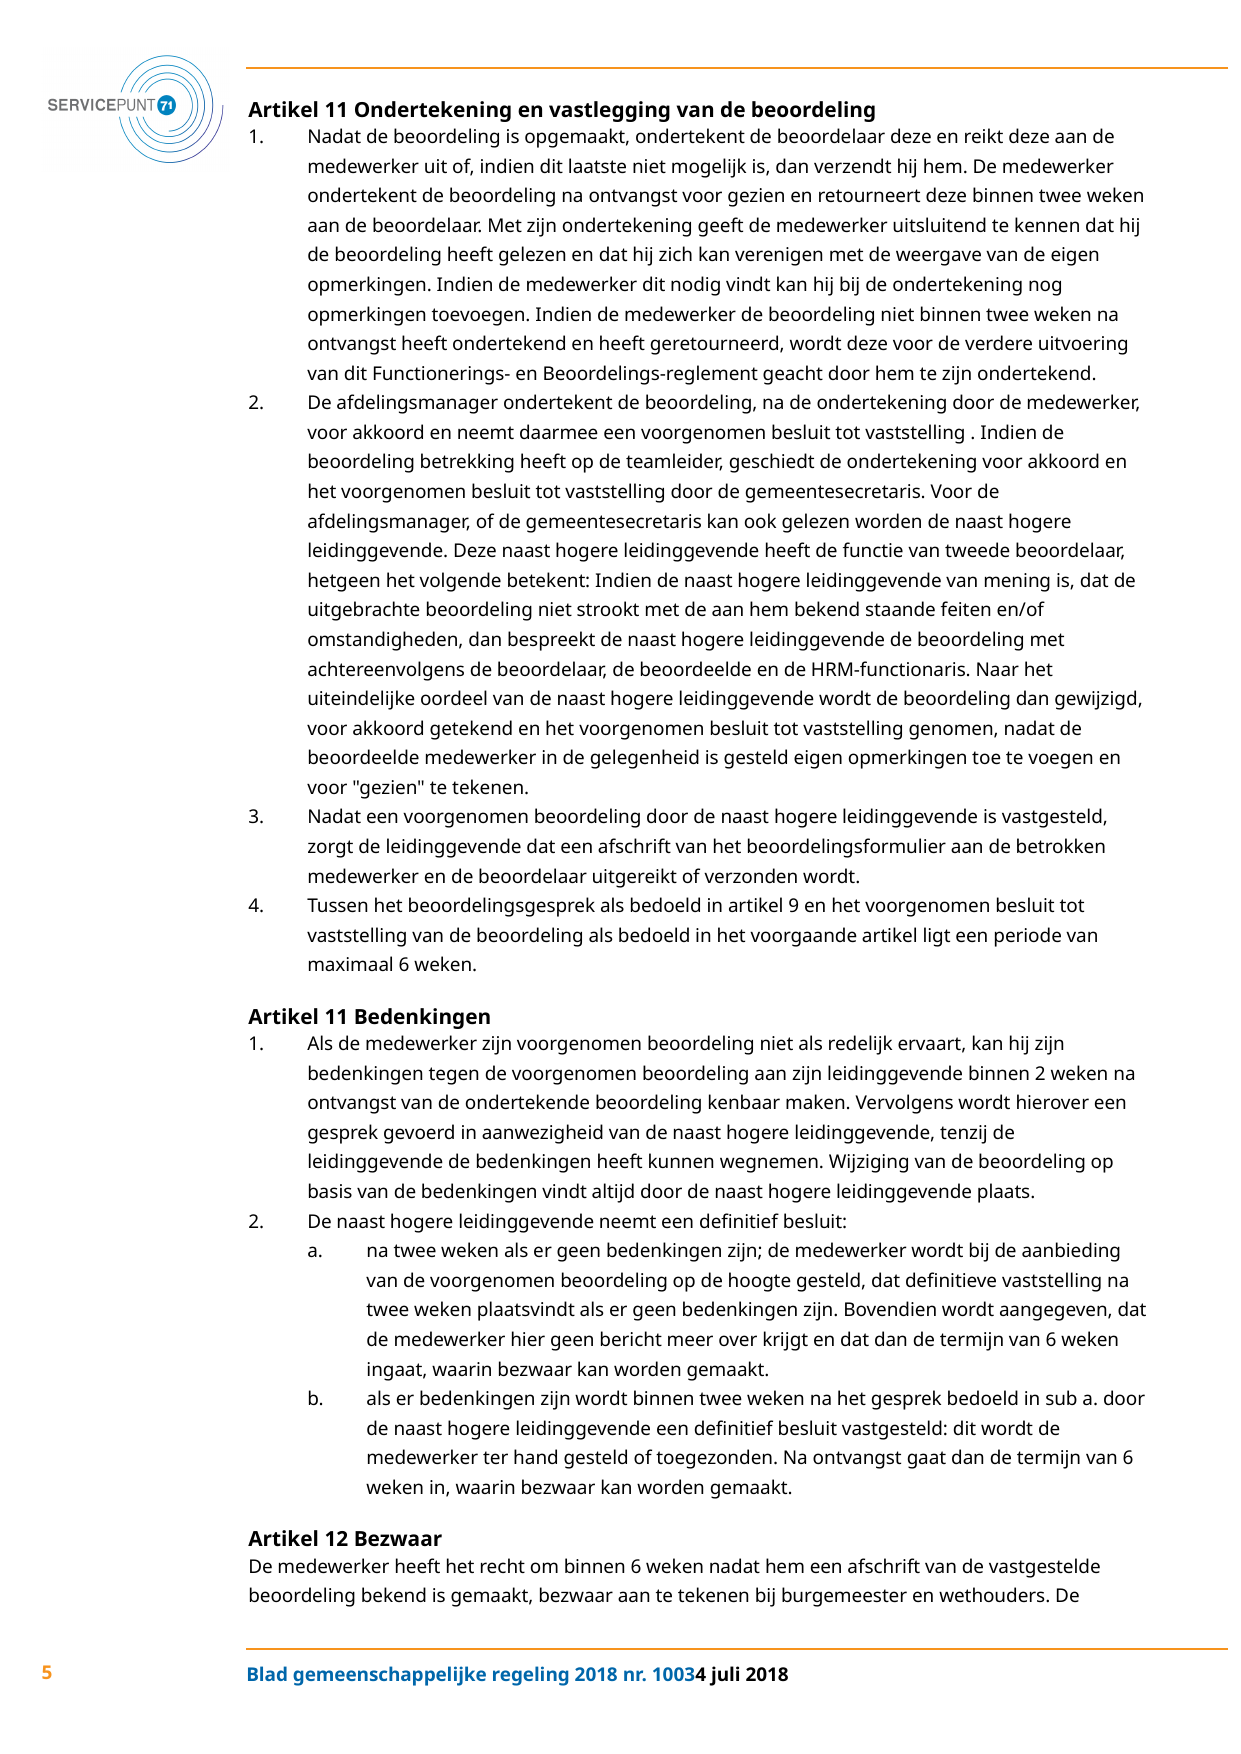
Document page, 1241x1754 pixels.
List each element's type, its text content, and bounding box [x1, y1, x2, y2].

text De medewerker heeft het recht om binnen 6 weken nadat hem een afschrift van de vastgestelde beoordeling bekend is gemaakt, bezwaar aan te tekenen bij burgemeester en wethouders. De [248, 1553, 1152, 1608]
list Als de medewerker zijn voorgenomen beoordeling niet als redelijk ervaart, kan hij zijn bedenkingen tegen de voorgenomen beoordeling aan zijn leidinggevende binnen 2 weken na ontvangst van de ondertekende beoordeling kenbaar maken. Vervolgens wordt hierover een gesprek gevoerd in aanwezigheid van de naast hogere leidinggevende, tenzij de leidinggevende de bedenkingen heeft kunnen wegnemen. Wijziging van de beoordeling op basis van de bedenkingen vindt altijd door de naast hogere leidinggevende plaats. [248, 1030, 1152, 1204]
text Artikel 11 Bedenkingen [248, 1002, 1152, 1030]
list als er bedenkingen zijn wordt binnen twee weken na het gesprek bedoeld in sub a. door de naast hogere leidinggevende een definitief besluit vastgesteld: dit wordt de medewerker ter hand gesteld of toegezonden. Na ontvangst gaat dan de termijn van 6 weken in, waarin bezwaar kan worden gemaakt. [307, 1385, 1152, 1500]
list Tussen het beoordelingsgesprek als bedoeld in artikel 9 en het voorgenomen besluit tot vaststelling van de beoordeling als bedoeld in het voorgaande artikel ligt een periode van maximaal 6 weken. [248, 892, 1152, 977]
picture [41, 47, 231, 172]
list Nadat een voorgenomen beoordeling door de naast hogere leidinggevende is vastgesteld, zorgt de leidinggevende dat een afschrift van het beoordelingsformulier aan de betrokken medewerker en de beoordelaar uitgereikt of verzonden wordt. [248, 804, 1152, 888]
list De naast hogere leidinggevende neemt een definitief besluit: [248, 1208, 1152, 1234]
list De afdelingsmanager ondertekent de beoordeling, na de ondertekening door de medewerker, voor akkoord en neemt daarmee een voorgenomen besluit tot vaststelling . Indien de beoordeling betrekking heeft op de teamleider, geschiedt de ondertekening voor akkoord en het voorgenomen besluit tot vaststelling door de gemeentesecretaris. Voor de afdelingsmanager, of de gemeentesecretaris kan ook gelezen worden de naast hogere leidinggevende. Deze naast hogere leidinggevende heeft de functie van tweede beoordelaar, hetgeen het volgende betekent: Indien de naast hogere leidinggevende van mening is, dat de uitgebrachte beoordeling niet strookt met de aan hem bekend staande feiten en/of omstandigheden, dan bespreekt de naast hogere leidinggevende de beoordeling met achtereenvolgens de beoordelaar, de beoordeelde en de HRM-functionaris. Naar het uiteindelijke oordeel van de naast hogere leidinggevende wordt de beoordeling dan gewijzigd, voor akkoord getekend en het voorgenomen besluit tot vaststelling genomen, nadat de beoordeelde medewerker in de gelegenheid is gesteld eigen opmerkingen toe te voegen en voor "gezien" te tekenen. [248, 389, 1152, 800]
list na twee weken als er geen bedenkingen zijn; de medewerker wordt bij de aanbieding van de voorgenomen beoordeling op de hoogte gesteld, dat definitieve vaststelling na twee weken plaatsvindt als er geen bedenkingen zijn. Bovendien wordt aangegeven, dat de medewerker hier geen bericht meer over krijgt en dat dan de termijn van 6 weken ingaat, waarin bezwaar kan worden gemaakt. [307, 1237, 1152, 1382]
text Artikel 11 Ondertekening en vastlegging van de beoordeling [248, 95, 1152, 123]
list Nadat de beoordeling is opgemaakt, ondertekent de beoordelaar deze en reikt deze aan de medewerker uit of, indien dit laatste niet mogelijk is, dan verzendt hij hem. De medewerker ondertekent de beoordeling na ontvangst voor gezien en retourneert deze binnen twee weken aan de beoordelaar. Met zijn ondertekening geeft de medewerker uitsluitend te kennen dat hij de beoordeling heeft gelezen en dat hij zich kan verenigen met de weergave van de eigen opmerkingen. Indien de medewerker dit nodig vindt kan hij bij de ondertekening nog opmerkingen toevoegen. Indien de medewerker de beoordeling niet binnen twee weken na ontvangst heeft ondertekend en heeft geretourneerd, wordt deze voor de verdere uitvoering van dit Functionerings- en Beoordelings-reglement geacht door hem te zijn ondertekend. [248, 123, 1152, 386]
text Artikel 12 Bezwaar [248, 1524, 1152, 1553]
